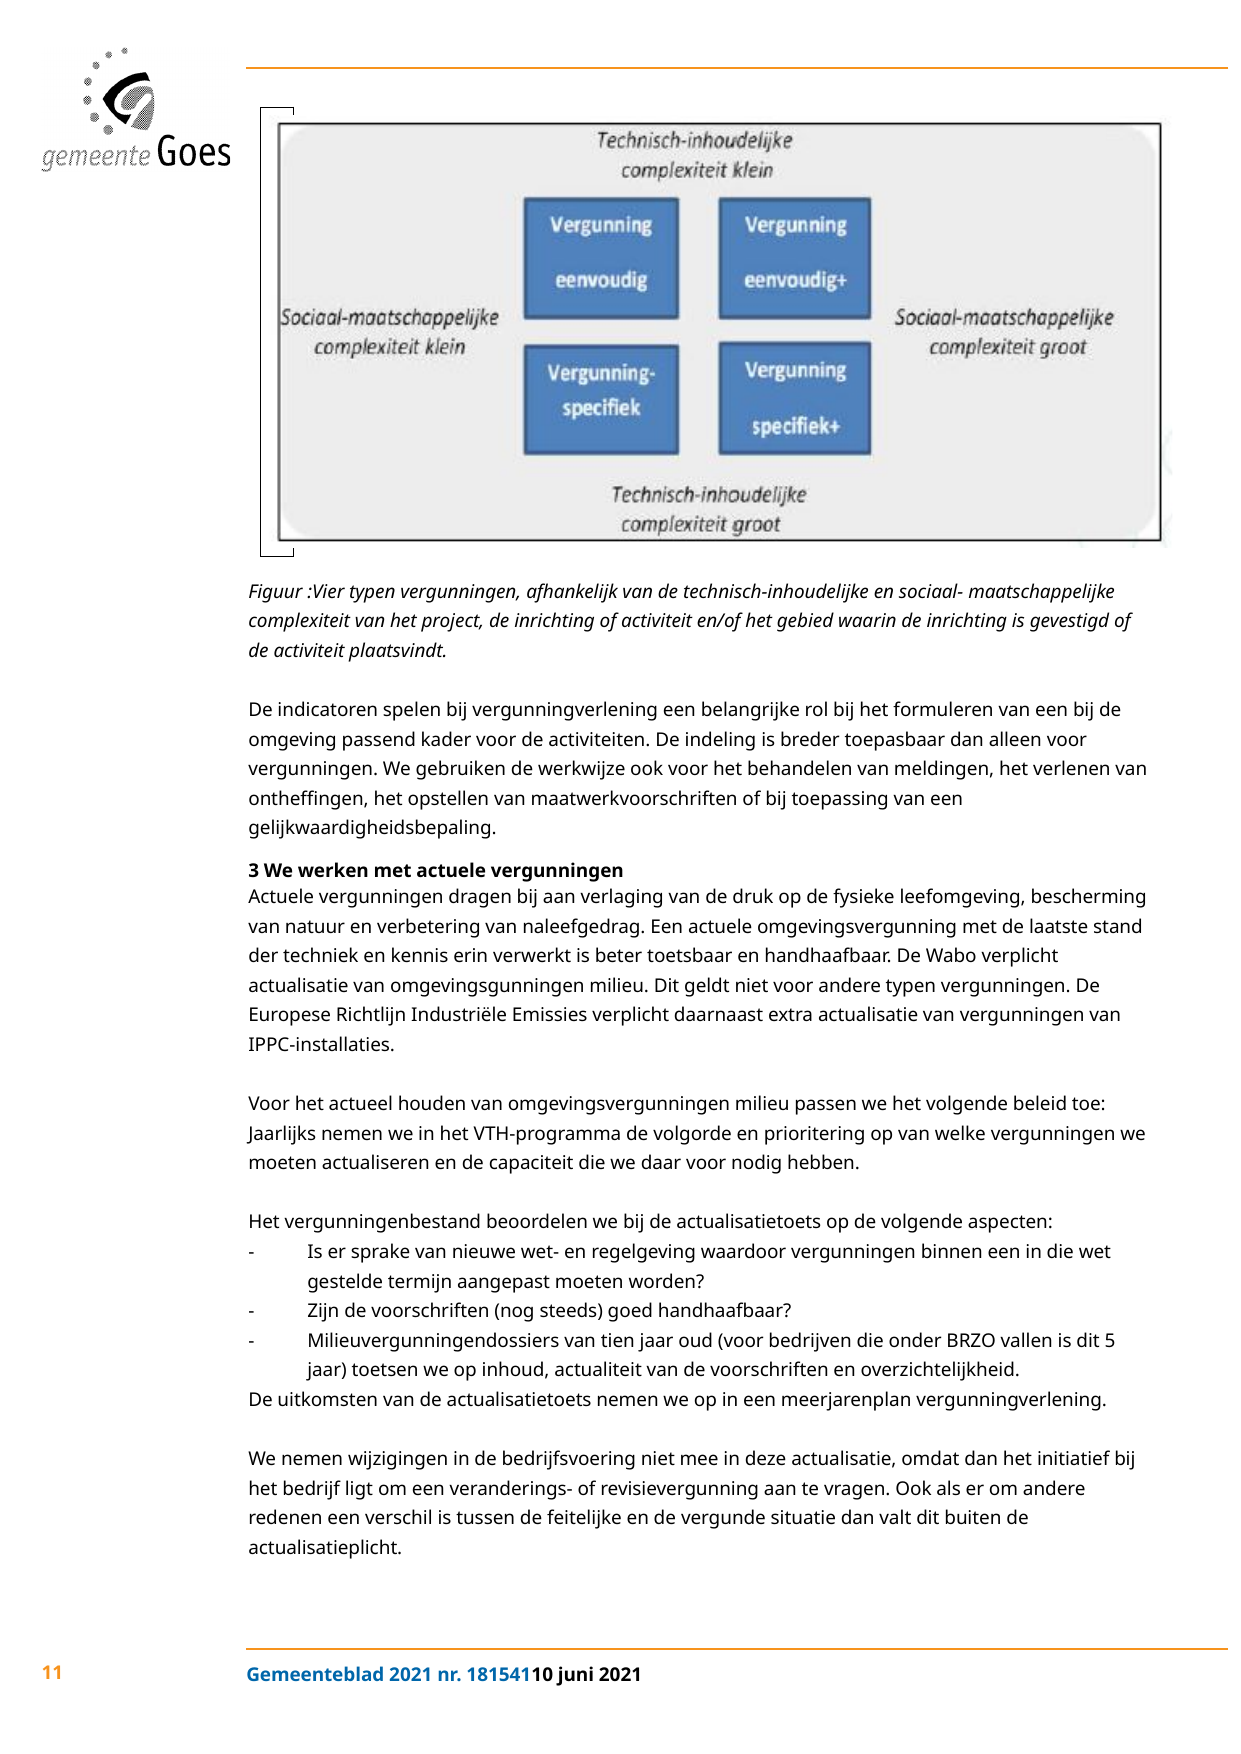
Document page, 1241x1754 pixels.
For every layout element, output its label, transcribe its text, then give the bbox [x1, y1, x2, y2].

picture [268, 115, 1173, 548]
text We nemen wijzigingen in de bedrijfsvoering niet mee in deze actualisatie, omdat dan het initiatief bij het bedrijf ligt om een veranderings- of revisievergunning aan te vragen. Ook als er om andere redenen een verschil is tussen de feitelijke en de vergunde situatie dan valt dit buiten de actualisatieplicht. [248, 1445, 1152, 1560]
text 3 We werken met actuele vergunningen [248, 858, 1152, 883]
text Figuur :Vier typen vergunningen, afhankelijk van de technisch-inhoudelijke en sociaal- maatschappelijke complexiteit van het project, de inrichting of activiteit en/of het gebied waarin de inrichting is gevestigd of de activiteit plaatsvindt. [248, 578, 1152, 663]
text Voor het actueel houden van omgevingsvergunningen milieu passen we het volgende beleid toe: Jaarlijks nemen we in het VTH-programma de volgorde en prioritering op van welke vergunningen we moeten actualiseren en de capaciteit die we daar voor nodig hebben. [248, 1090, 1152, 1175]
list Milieuvergunningendossiers van tien jaar oud (voor bedrijven die onder BRZO vallen is dit 5 jaar) toetsen we op inhoud, actualiteit van de voorschriften en overzichtelijkheid. [248, 1327, 1152, 1382]
text Actuele vergunningen dragen bij aan verlaging van de druk op de fysieke leefomgeving, bescherming van natuur en verbetering van naleefgedrag. Een actuele omgevingsvergunning met de laatste stand der techniek en kennis erin verwerkt is beter toetsbaar en handhaafbaar. De Wabo verplicht actualisatie van omgevingsgunningen milieu. Dit geldt niet voor andere typen vergunningen. De Europese Richtlijn Industriële Emissies verplicht daarnaast extra actualisatie van vergunningen van IPPC-installaties. [248, 883, 1152, 1057]
list Is er sprake van nieuwe wet- en regelgeving waardoor vergunningen binnen een in die wet gestelde termijn aangepast moeten worden? [248, 1238, 1152, 1294]
list Zijn de voorschriften (nog steeds) goed handhaafbaar? [248, 1297, 1152, 1323]
text De indicatoren spelen bij vergunningverlening een belangrijke rol bij het formuleren van een bij de omgeving passend kader voor de activiteiten. De indeling is breder toepasbaar dan alleen voor vergunningen. We gebruiken de werkwijze ook voor het behandelen van meldingen, het verlenen van ontheffingen, het opstellen van maatwerkvoorschriften of bij toepassing van een gelijkwaardigheidsbepaling. [248, 696, 1152, 840]
text Het vergunningenbestand beoordelen we bij de actualisatietoets op de volgende aspecten: [248, 1209, 1152, 1234]
picture [41, 47, 231, 172]
text De uitkomsten van de actualisatietoets nemen we op in een meerjarenplan vergunningverlening. [248, 1386, 1152, 1412]
